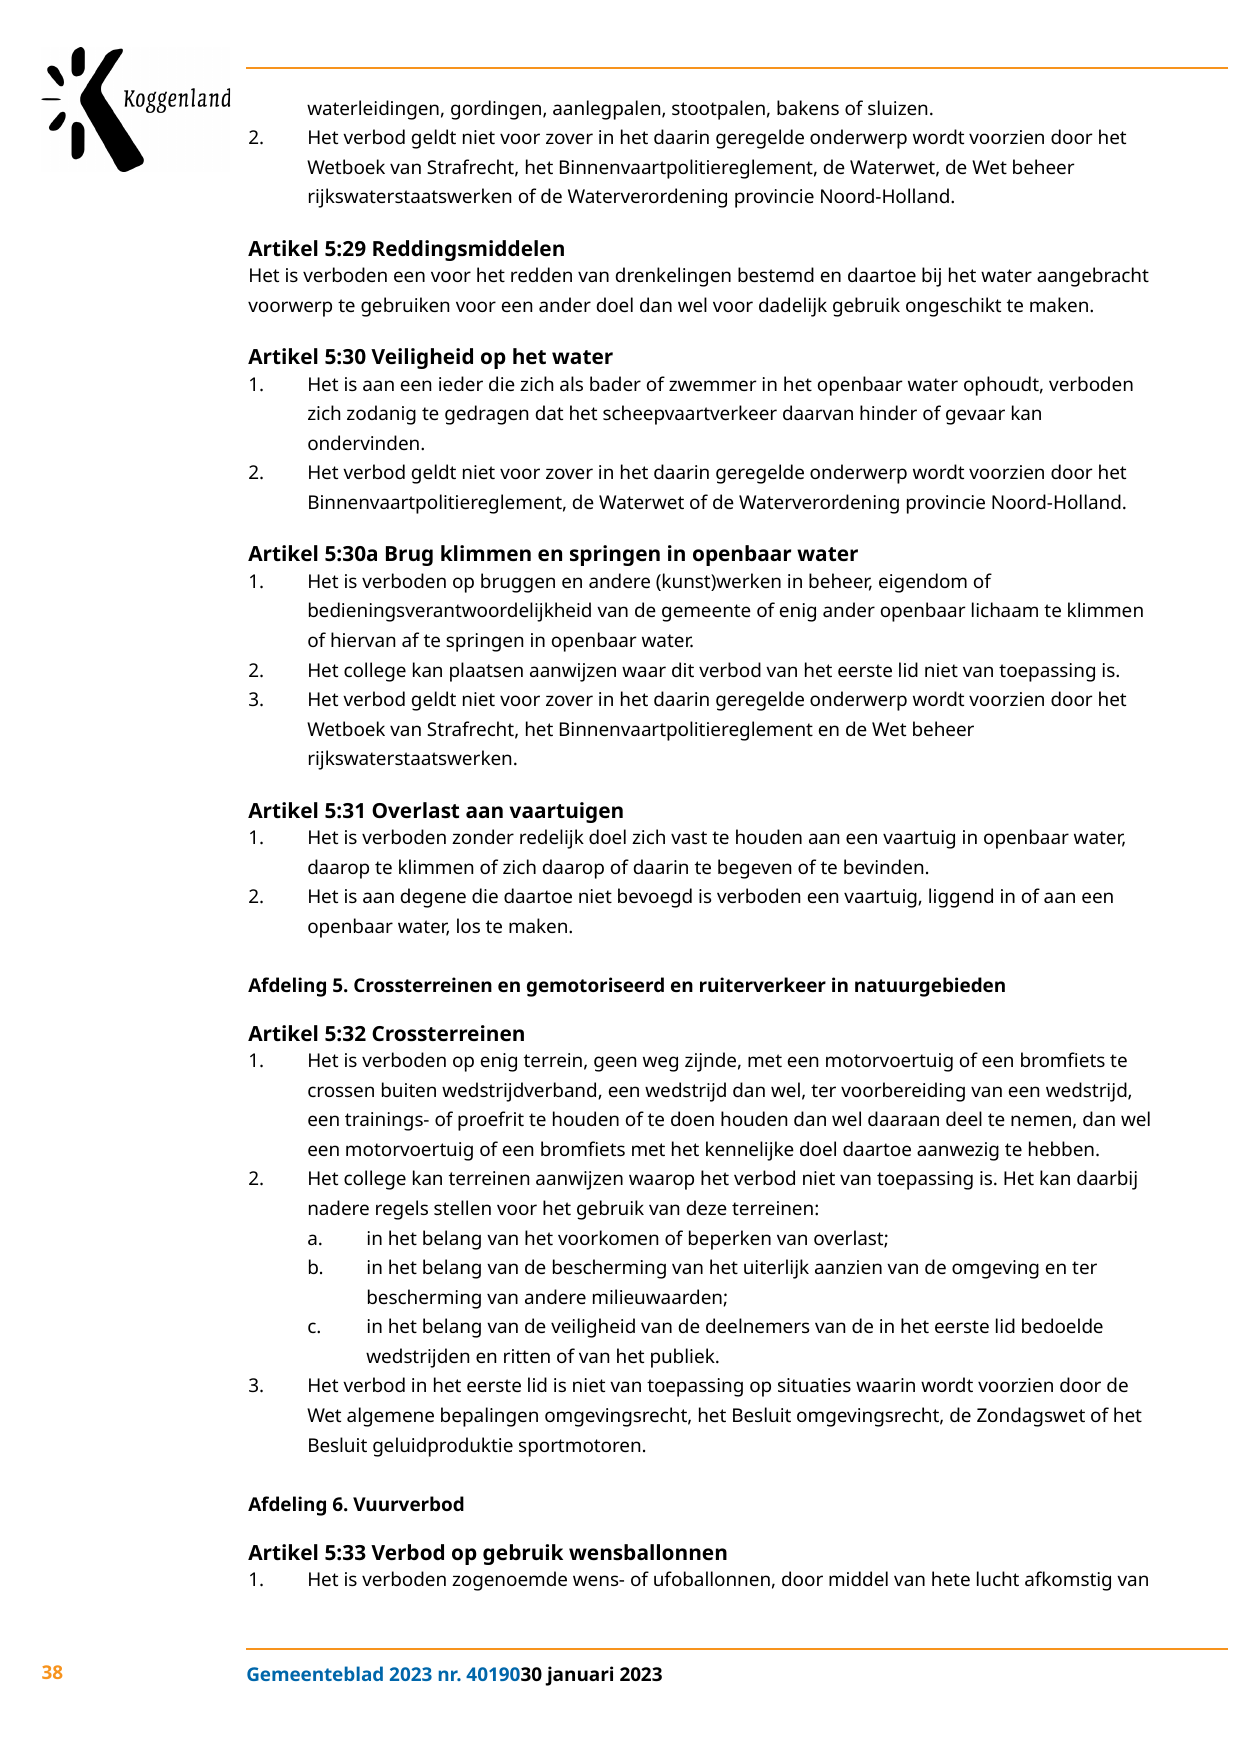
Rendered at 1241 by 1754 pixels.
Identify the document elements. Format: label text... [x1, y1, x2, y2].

list waterleidingen, gordingen, aanlegpalen, stootpalen, bakens of sluizen. [248, 95, 1152, 121]
text Artikel 5:32 Crossterreinen [248, 1019, 1152, 1047]
list Het is verboden zonder redelijk doel zich vast te houden aan een vaartuig in openbaar water, daarop te klimmen of zich daarop of daarin te begeven of te bevinden. [248, 824, 1152, 880]
text Afdeling 6. Vuurverbod [248, 1491, 1152, 1517]
list in het belang van het voorkomen of beperken van overlast; [307, 1225, 1152, 1251]
text Artikel 5:33 Verbod op gebruik wensballonnen [248, 1538, 1152, 1566]
picture [41, 47, 231, 172]
list in het belang van de bescherming van het uiterlijk aanzien van de omgeving en ter bescherming van andere milieuwaarden; [307, 1254, 1152, 1310]
text Afdeling 5. Crossterreinen en gemotoriseerd en ruiterverkeer in natuurgebieden [248, 972, 1152, 998]
list Het is verboden zogenoemde wens- of ufoballonnen, door middel van hete lucht afkomstig van [248, 1566, 1152, 1592]
list Het college kan plaatsen aanwijzen waar dit verbod van het eerste lid niet van toepassing is. [248, 657, 1152, 682]
text Artikel 5:30 Veiligheid op het water [248, 342, 1152, 371]
list Het verbod in het eerste lid is niet van toepassing op situaties waarin wordt voorzien door de Wet algemene bepalingen omgevingsrecht, het Besluit omgevingsrecht, de Zondagswet of het Besluit geluidproduktie sportmotoren. [248, 1373, 1152, 1458]
list Het is aan een ieder die zich als bader of zwemmer in het openbaar water ophoudt, verboden zich zodanig te gedragen dat het scheepvaartverkeer daarvan hinder of gevaar kan ondervinden. [248, 371, 1152, 456]
list Het college kan terreinen aanwijzen waarop het verbod niet van toepassing is. Het kan daarbij nadere regels stellen voor het gebruik van deze terreinen: [248, 1166, 1152, 1221]
list Het is aan degene die daartoe niet bevoegd is verboden een vaartuig, liggend in of aan een openbaar water, los te maken. [248, 883, 1152, 939]
text Het is verboden een voor het redden van drenkelingen bestemd en daartoe bij het water aangebracht voorwerp te gebruiken voor een ander doel dan wel voor dadelijk gebruik ongeschikt te maken. [248, 262, 1152, 318]
list Het verbod geldt niet voor zover in het daarin geregelde onderwerp wordt voorzien door het Binnenvaartpolitiereglement, de Waterwet of de Waterverordening provincie Noord-Holland. [248, 459, 1152, 515]
list Het is verboden op enig terrein, geen weg zijnde, met een motorvoertuig of een bromfiets te crossen buiten wedstrijdverband, een wedstrijd dan wel, ter voorbereiding van een wedstrijd, een trainings- of proefrit te houden of te doen houden dan wel daaraan deel te nemen, dan wel een motorvoertuig of een bromfiets met het kennelijke doel daartoe aanwezig te hebben. [248, 1047, 1152, 1162]
list Het verbod geldt niet voor zover in het daarin geregelde onderwerp wordt voorzien door het Wetboek van Strafrecht, het Binnenvaartpolitiereglement en de Wet beheer rijkswaterstaatswerken. [248, 686, 1152, 771]
list Het verbod geldt niet voor zover in het daarin geregelde onderwerp wordt voorzien door het Wetboek van Strafrecht, het Binnenvaartpolitiereglement, de Waterwet, de Wet beheer rijkswaterstaatswerken of de Waterverordening provincie Noord-Holland. [248, 124, 1152, 209]
text Artikel 5:29 Reddingsmiddelen [248, 234, 1152, 262]
list Het is verboden op bruggen en andere (kunst)werken in beheer, eigendom of bedieningsverantwoordelijkheid van de gemeente of enig ander openbaar lichaam te klimmen of hiervan af te springen in openbaar water. [248, 568, 1152, 653]
text Artikel 5:30a Brug klimmen en springen in openbaar water [248, 539, 1152, 568]
list in het belang van de veiligheid van de deelnemers van de in het eerste lid bedoelde wedstrijden en ritten of van het publiek. [307, 1313, 1152, 1369]
text Artikel 5:31 Overlast aan vaartuigen [248, 796, 1152, 824]
